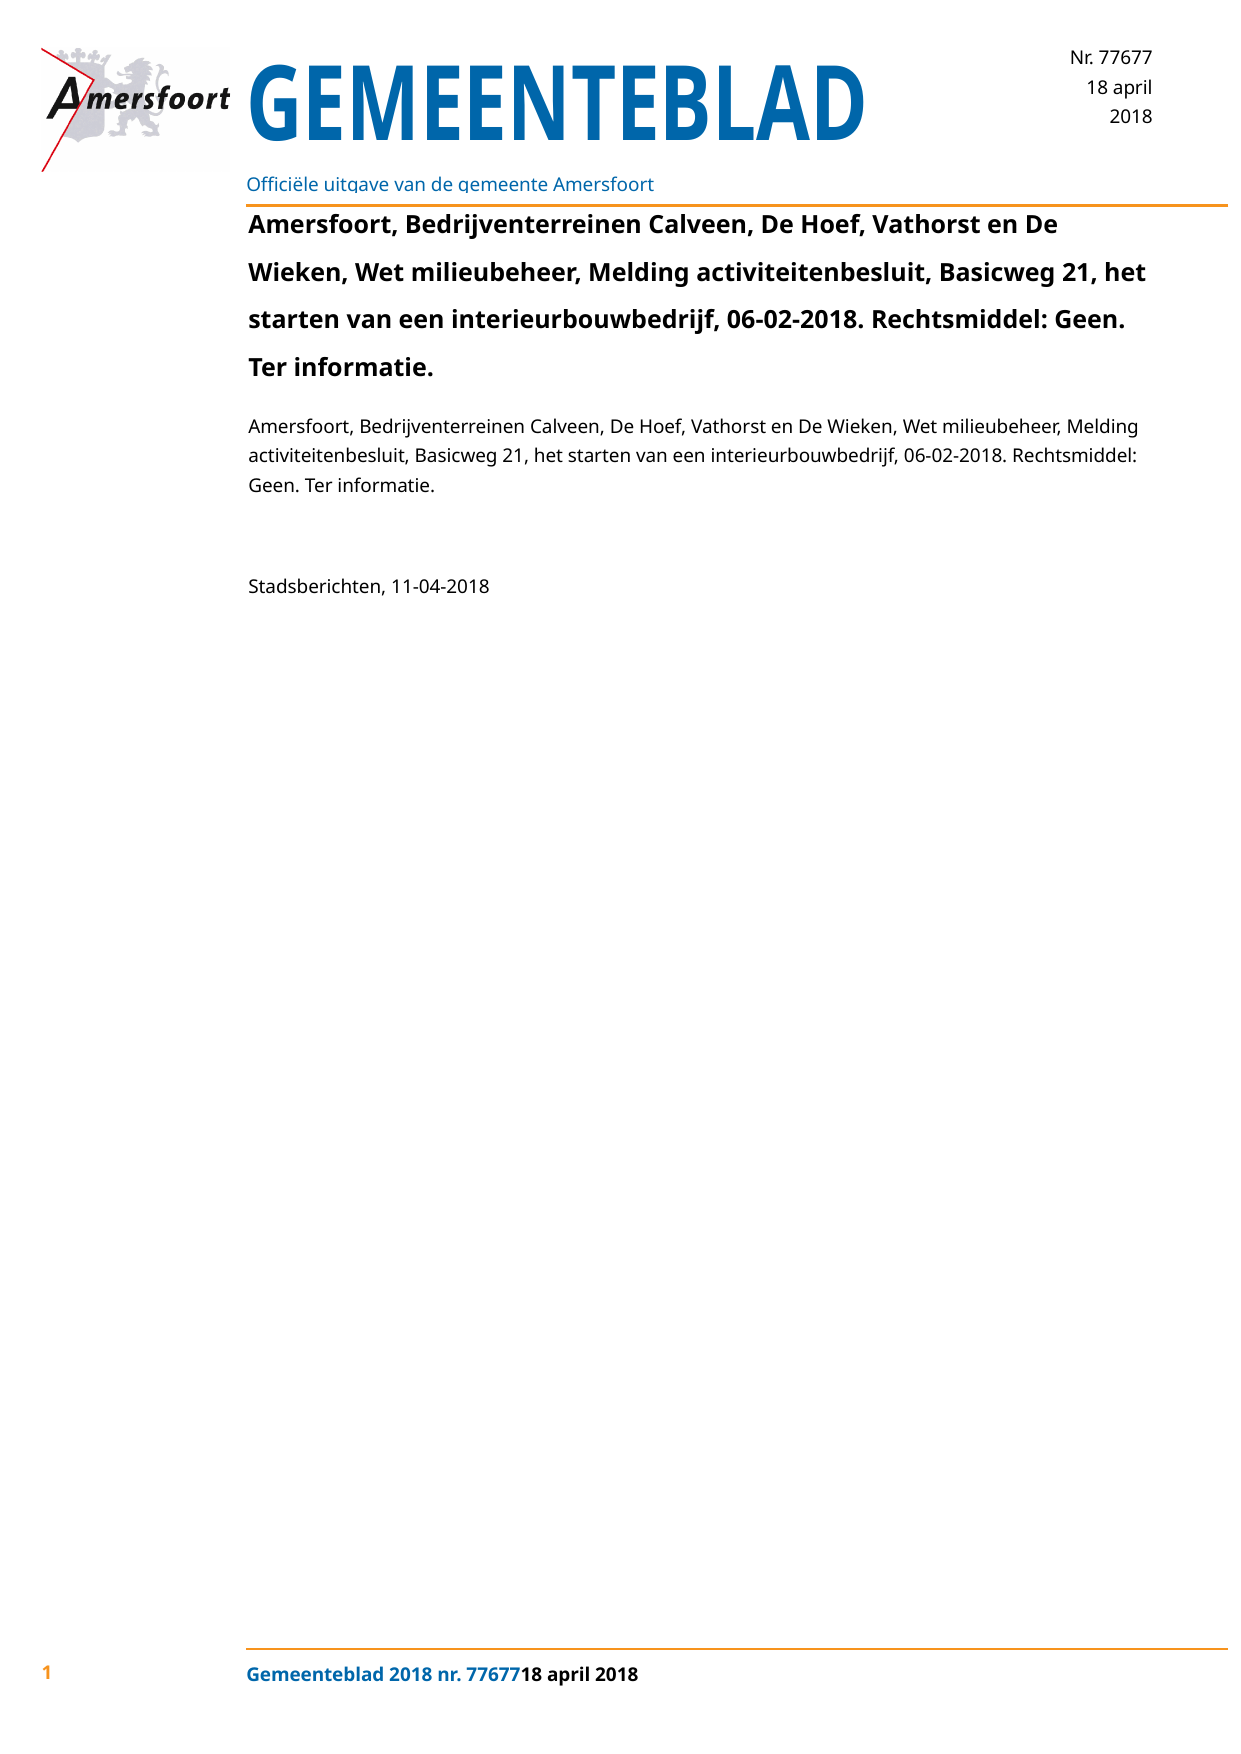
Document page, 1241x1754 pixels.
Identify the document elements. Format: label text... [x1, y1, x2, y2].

text Amersfoort, Bedrijventerreinen Calveen, De Hoef, Vathorst en De Wieken, Wet milieubeheer, Melding activiteitenbesluit, Basicweg 21, het starten van een interieurbouwbedrijf, 06-02-2018. Rechtsmiddel: Geen. Ter informatie. [248, 413, 1152, 498]
text Stadsberichten, 11-04-2018 [248, 573, 1152, 599]
picture [41, 47, 231, 172]
text Amersfoort, Bedrijventerreinen Calveen, De Hoef, Vathorst en De Wieken, Wet milieubeheer, Melding activiteitenbesluit, Basicweg 21, het starten van een interieurbouwbedrijf, 06-02-2018. Rechtsmiddel: Geen. Ter informatie. [248, 207, 1152, 384]
